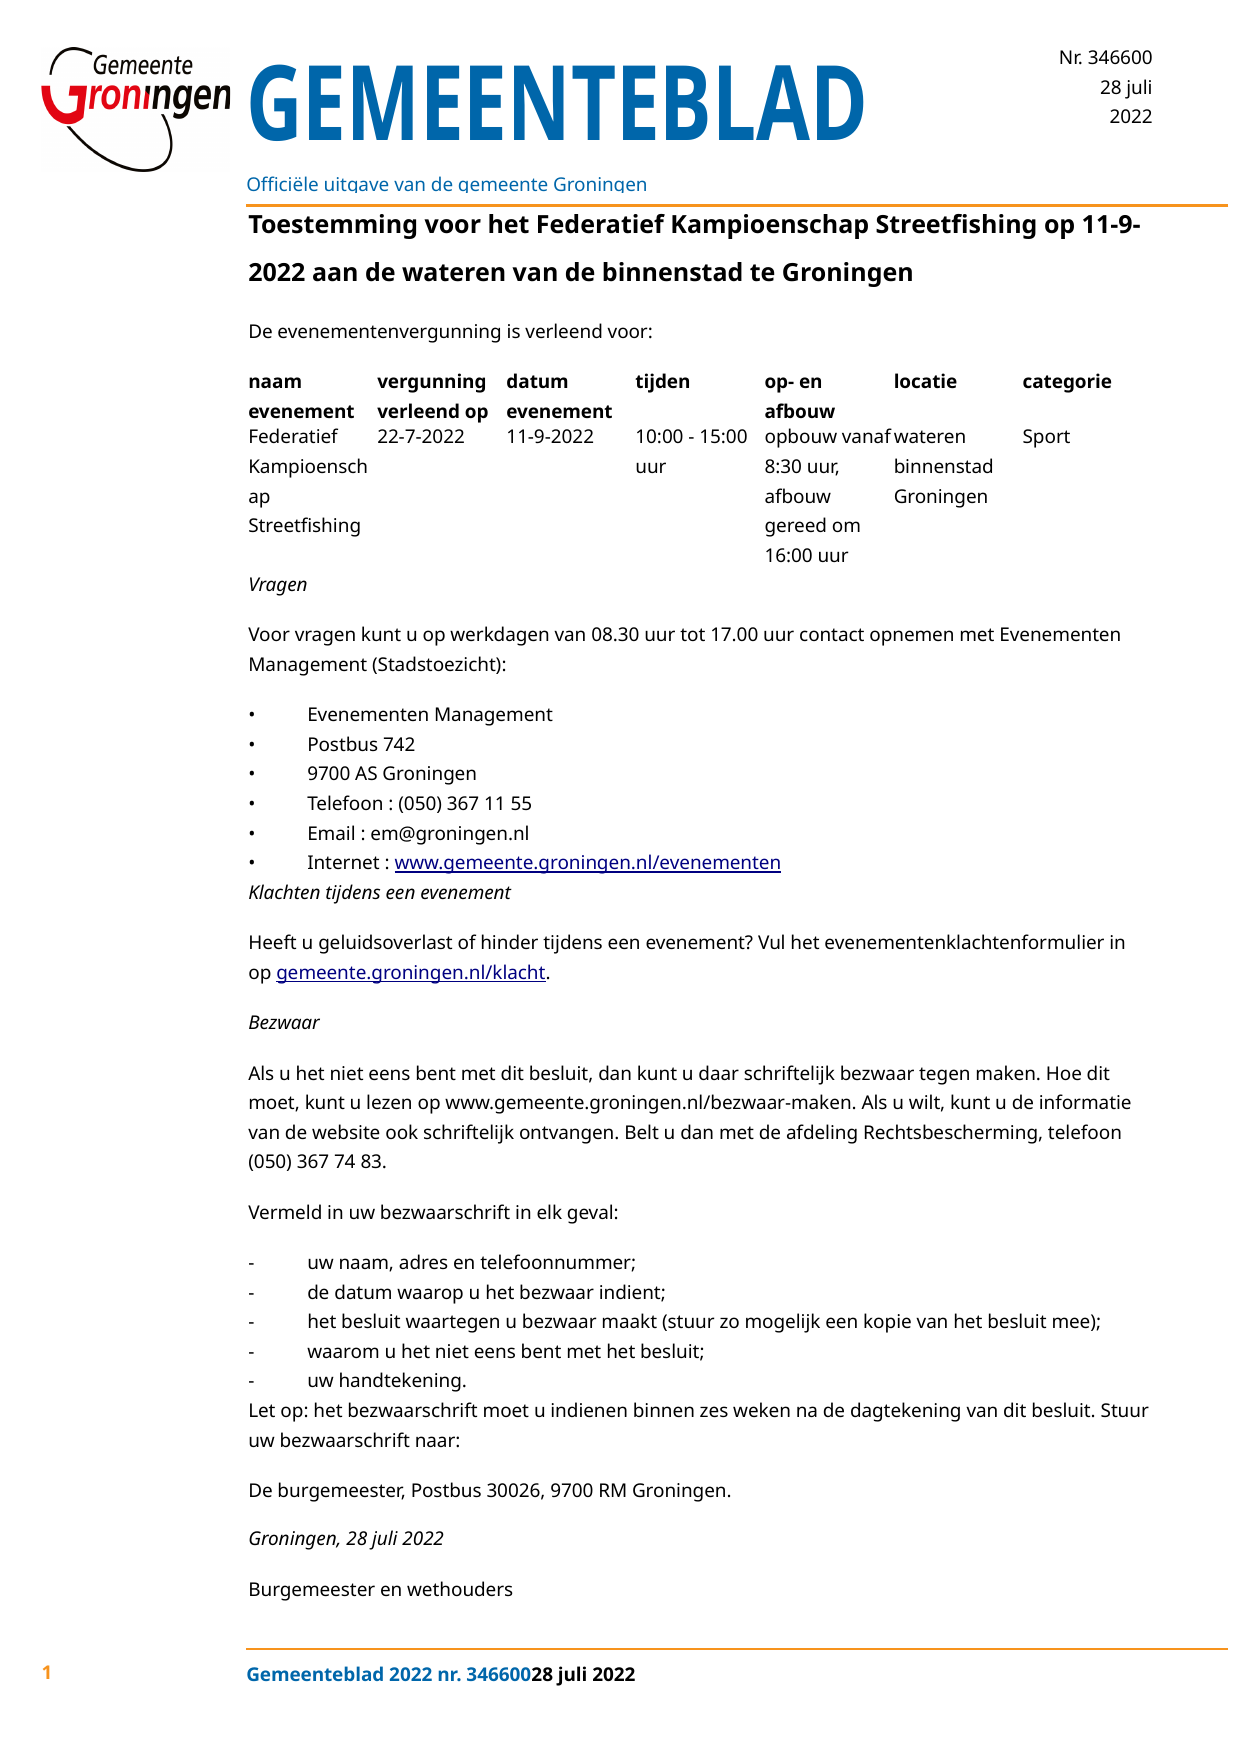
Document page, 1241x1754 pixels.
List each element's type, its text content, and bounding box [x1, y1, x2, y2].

list de datum waarop u het bezwaar indient; [248, 1279, 1152, 1305]
table_cell 11-9-2022 [506, 424, 635, 568]
list waarom u het niet eens bent met het besluit; [248, 1338, 1152, 1364]
text Voor vragen kunt u op werkdagen van 08.30 uur tot 17.00 uur contact opnemen met Evenementen Management (Stadstoezicht): [248, 621, 1152, 677]
list 9700 AS Groningen [248, 761, 1152, 786]
text Toestemming voor het Federatief Kampioenschap Streetfishing op 11-9-2022 aan de wateren van de binnenstad te Groningen [248, 207, 1152, 288]
table_header locatie [894, 369, 1022, 424]
table_cell Sport [1023, 424, 1152, 568]
table_cell opbouw vanaf 8:30 uur, afbouw gereed om 16:00 uur [764, 424, 893, 568]
table_header op- en afbouw [764, 369, 893, 424]
text De evenementenvergunning is verleend voor: [248, 318, 1152, 344]
text Heeft u geluidsoverlast of hinder tijdens een evenement? Vul het evenementenklachtenformulier in op gemeente.groningen.nl/klacht. [248, 929, 1152, 985]
text Groningen, 28 juli 2022 [248, 1525, 1152, 1551]
table_cell 22-7-2022 [377, 424, 506, 568]
table_header vergunning verleend op [377, 369, 506, 424]
list Evenementen Management [248, 701, 1152, 727]
list uw handtekening. [248, 1368, 1152, 1393]
list het besluit waartegen u bezwaar maakt (stuur zo mogelijk een kopie van het besluit mee); [248, 1308, 1152, 1334]
table_header categorie [1023, 369, 1152, 424]
table_cell wateren binnenstad Groningen [894, 424, 1022, 568]
list Email : em@groningen.nl [248, 820, 1152, 846]
list uw naam, adres en telefoonnummer; [248, 1249, 1152, 1275]
list Postbus 742 [248, 731, 1152, 757]
table_header naam evenement [248, 369, 377, 424]
table_cell Federatief Kampioenschap Streetfishing [248, 424, 377, 568]
text Bezwaar [248, 1009, 1152, 1035]
picture [41, 47, 231, 172]
list Internet : www.gemeente.groningen.nl/evenementen [248, 849, 1152, 875]
list Telefoon : (050) 367 11 55 [248, 790, 1152, 816]
text De burgemeester, Postbus 30026, 9700 RM Groningen. [248, 1477, 1152, 1503]
text Klachten tijdens een evenement [248, 879, 1152, 905]
table_cell 10:00 - 15:00 uur [635, 424, 764, 568]
text Als u het niet eens bent met dit besluit, dan kunt u daar schriftelijk bezwaar tegen maken. Hoe dit moet, kunt u lezen op www.gemeente.groningen.nl/bezwaar-maken. Als u wilt, kunt u de informatie van de website ook schriftelijk ontvangen. Belt u dan met de afdeling Rechtsbescherming, telefoon (050) 367 74 83. [248, 1060, 1152, 1174]
text Burgemeester en wethouders [248, 1577, 1152, 1602]
text Vermeld in uw bezwaarschrift in elk geval: [248, 1199, 1152, 1225]
text Vragen [248, 571, 1152, 597]
table_header tijden [635, 369, 764, 424]
table_header datum evenement [506, 369, 635, 424]
text Let op: het bezwaarschrift moet u indienen binnen zes weken na de dagtekening van dit besluit. Stuur uw bezwaarschrift naar: [248, 1397, 1152, 1453]
